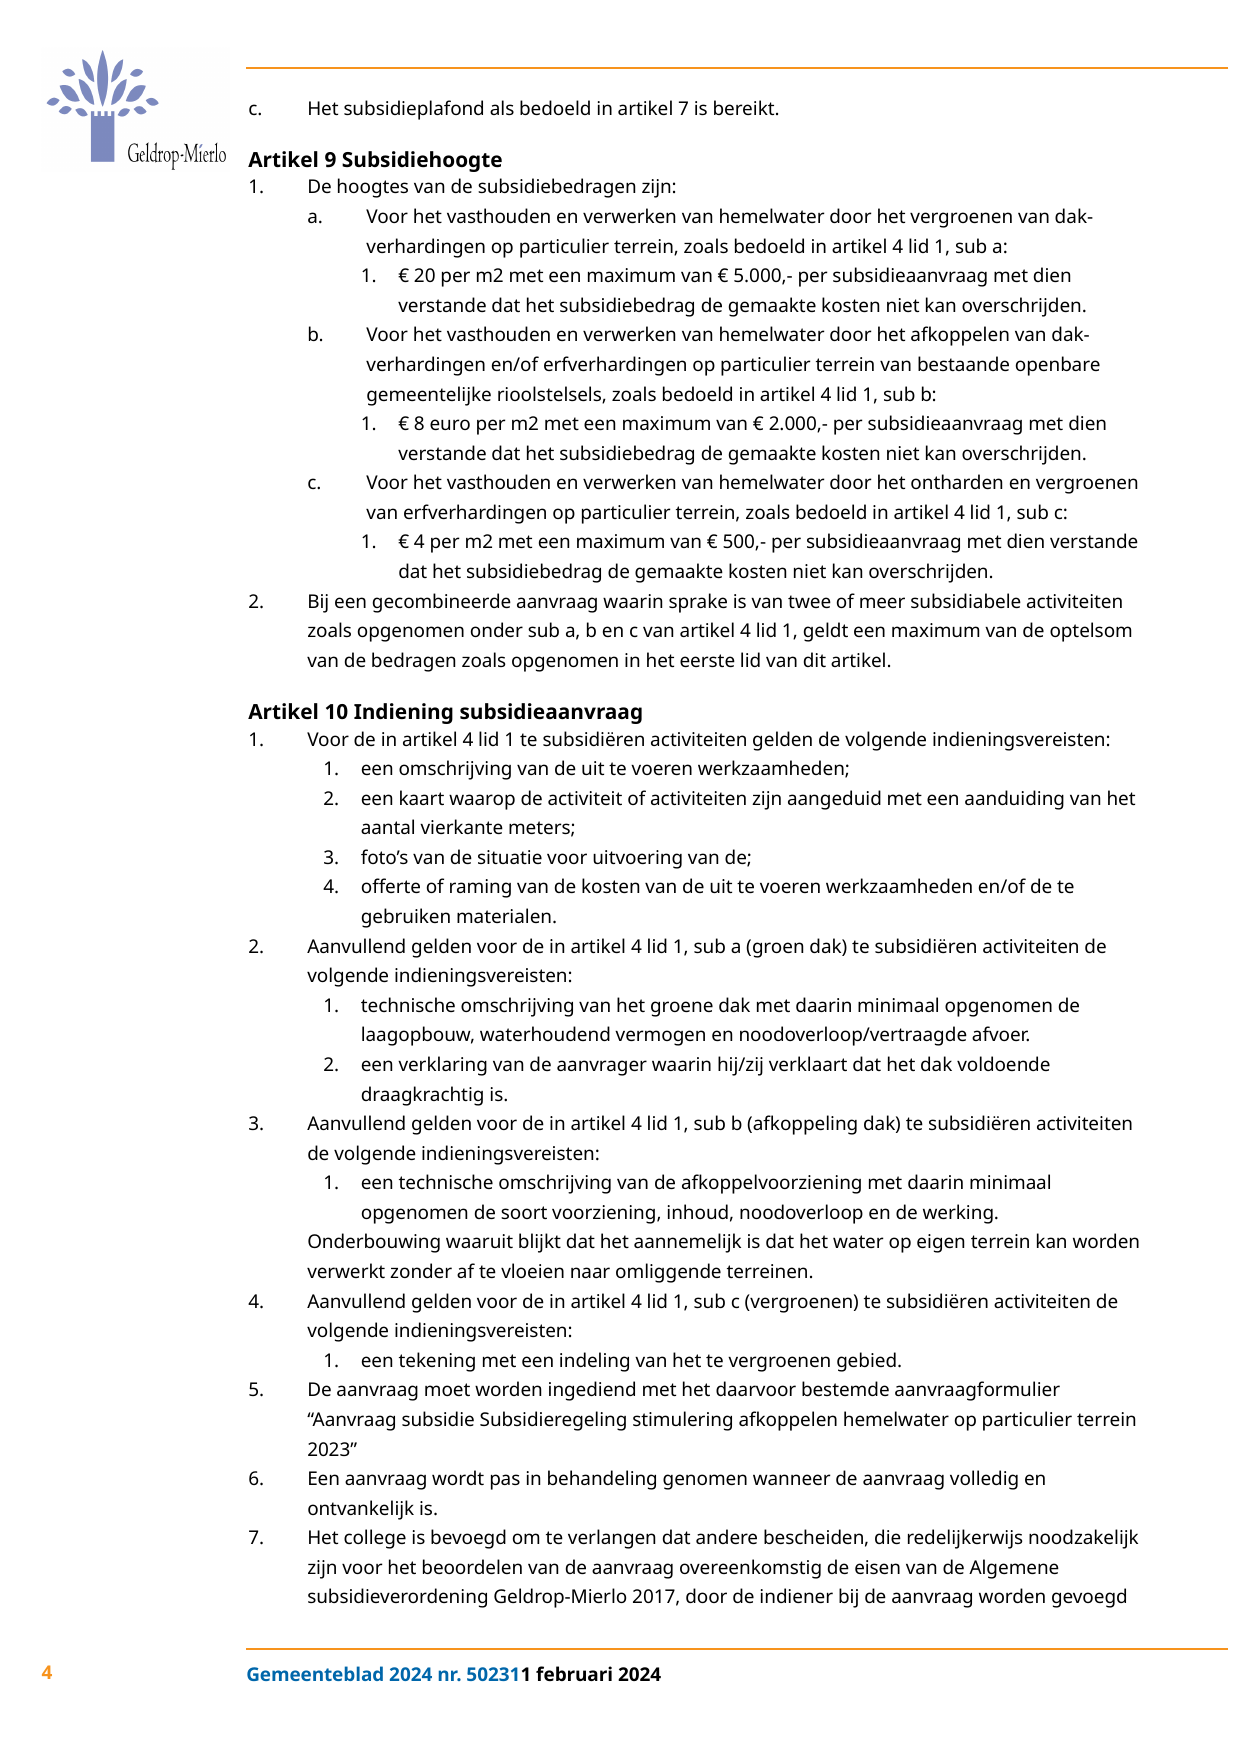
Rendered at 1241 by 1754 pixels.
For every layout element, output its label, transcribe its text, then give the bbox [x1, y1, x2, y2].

list Voor het vasthouden en verwerken van hemelwater door het ontharden en vergroenen van erfverhardingen op particulier terrein, zoals bedoeld in artikel 4 lid 1, sub c: [307, 469, 1152, 525]
list Aanvullend gelden voor de in artikel 4 lid 1, sub b (afkoppeling dak) te subsidiëren activiteiten de volgende indieningsvereisten: [248, 1110, 1152, 1166]
list € 8 euro per m2 met een maximum van € 2.000,- per subsidieaanvraag met dien verstande dat het subsidiebedrag de gemaakte kosten niet kan overschrijden. [361, 410, 1152, 466]
list een technische omschrijving van de afkoppelvoorziening met daarin minimaal opgenomen de soort voorziening, inhoud, noodoverloop en de werking. [323, 1169, 1152, 1225]
list € 4 per m2 met een maximum van € 500,- per subsidieaanvraag met dien verstande dat het subsidiebedrag de gemaakte kosten niet kan overschrijden. [361, 529, 1152, 584]
list Bij een gecombineerde aanvraag waarin sprake is van twee of meer subsidiabele activiteiten zoals opgenomen onder sub a, b en c van artikel 4 lid 1, geldt een maximum van de optelsom van de bedragen zoals opgenomen in het eerste lid van dit artikel. [248, 588, 1152, 673]
list Onderbouwing waaruit blijkt dat het aannemelijk is dat het water op eigen terrein kan worden verwerkt zonder af te vloeien naar omliggende terreinen. [248, 1229, 1152, 1284]
list Een aanvraag wordt pas in behandeling genomen wanneer de aanvraag volledig en ontvankelijk is. [248, 1465, 1152, 1521]
list offerte of raming van de kosten van de uit te voeren werkzaamheden en/of de te gebruiken materialen. [323, 874, 1152, 929]
list Voor het vasthouden en verwerken van hemelwater door het vergroenen van dak-verhardingen op particulier terrein, zoals bedoeld in artikel 4 lid 1, sub a: [307, 203, 1152, 258]
text Artikel 9 Subsidiehoogte [248, 145, 1152, 174]
list een omschrijving van de uit te voeren werkzaamheden; [323, 755, 1152, 781]
list Aanvullend gelden voor de in artikel 4 lid 1, sub c (vergroenen) te subsidiëren activiteiten de volgende indieningsvereisten: [248, 1288, 1152, 1343]
picture [41, 47, 231, 172]
list een kaart waarop de activiteit of activiteiten zijn aangeduid met een aanduiding van het aantal vierkante meters; [323, 785, 1152, 840]
list foto’s van de situatie voor uitvoering van de; [323, 844, 1152, 870]
list Voor het vasthouden en verwerken van hemelwater door het afkoppelen van dak-verhardingen en/of erfverhardingen op particulier terrein van bestaande openbare gemeentelijke rioolstelsels, zoals bedoeld in artikel 4 lid 1, sub b: [307, 322, 1152, 406]
list technische omschrijving van het groene dak met daarin minimaal opgenomen de laagopbouw, waterhoudend vermogen en noodoverloop/vertraagde afvoer. [323, 992, 1152, 1047]
text Artikel 10 Indiening subsidieaanvraag [248, 697, 1152, 726]
list een tekening met een indeling van het te vergroenen gebied. [323, 1347, 1152, 1373]
list Het subsidieplafond als bedoeld in artikel 7 is bereikt. [248, 95, 1152, 121]
list De hoogtes van de subsidiebedragen zijn: [248, 174, 1152, 199]
list De aanvraag moet worden ingediend met het daarvoor bestemde aanvraagformulier “Aanvraag subsidie Subsidieregeling stimulering afkoppelen hemelwater op particulier terrein 2023” [248, 1377, 1152, 1462]
list Voor de in artikel 4 lid 1 te subsidiëren activiteiten gelden de volgende indieningsvereisten: [248, 726, 1152, 752]
list een verklaring van de aanvrager waarin hij/zij verklaart dat het dak voldoende draagkrachtig is. [323, 1051, 1152, 1107]
list Het college is bevoegd om te verlangen dat andere bescheiden, die redelijkerwijs noodzakelijk zijn voor het beoordelen van de aanvraag overeenkomstig de eisen van de Algemene subsidieverordening Geldrop-Mierlo 2017, door de indiener bij de aanvraag worden gevoegd [248, 1524, 1152, 1609]
list € 20 per m2 met een maximum van € 5.000,- per subsidieaanvraag met dien verstande dat het subsidiebedrag de gemaakte kosten niet kan overschrijden. [361, 262, 1152, 318]
list Aanvullend gelden voor de in artikel 4 lid 1, sub a (groen dak) te subsidiëren activiteiten de volgende indieningsvereisten: [248, 933, 1152, 988]
